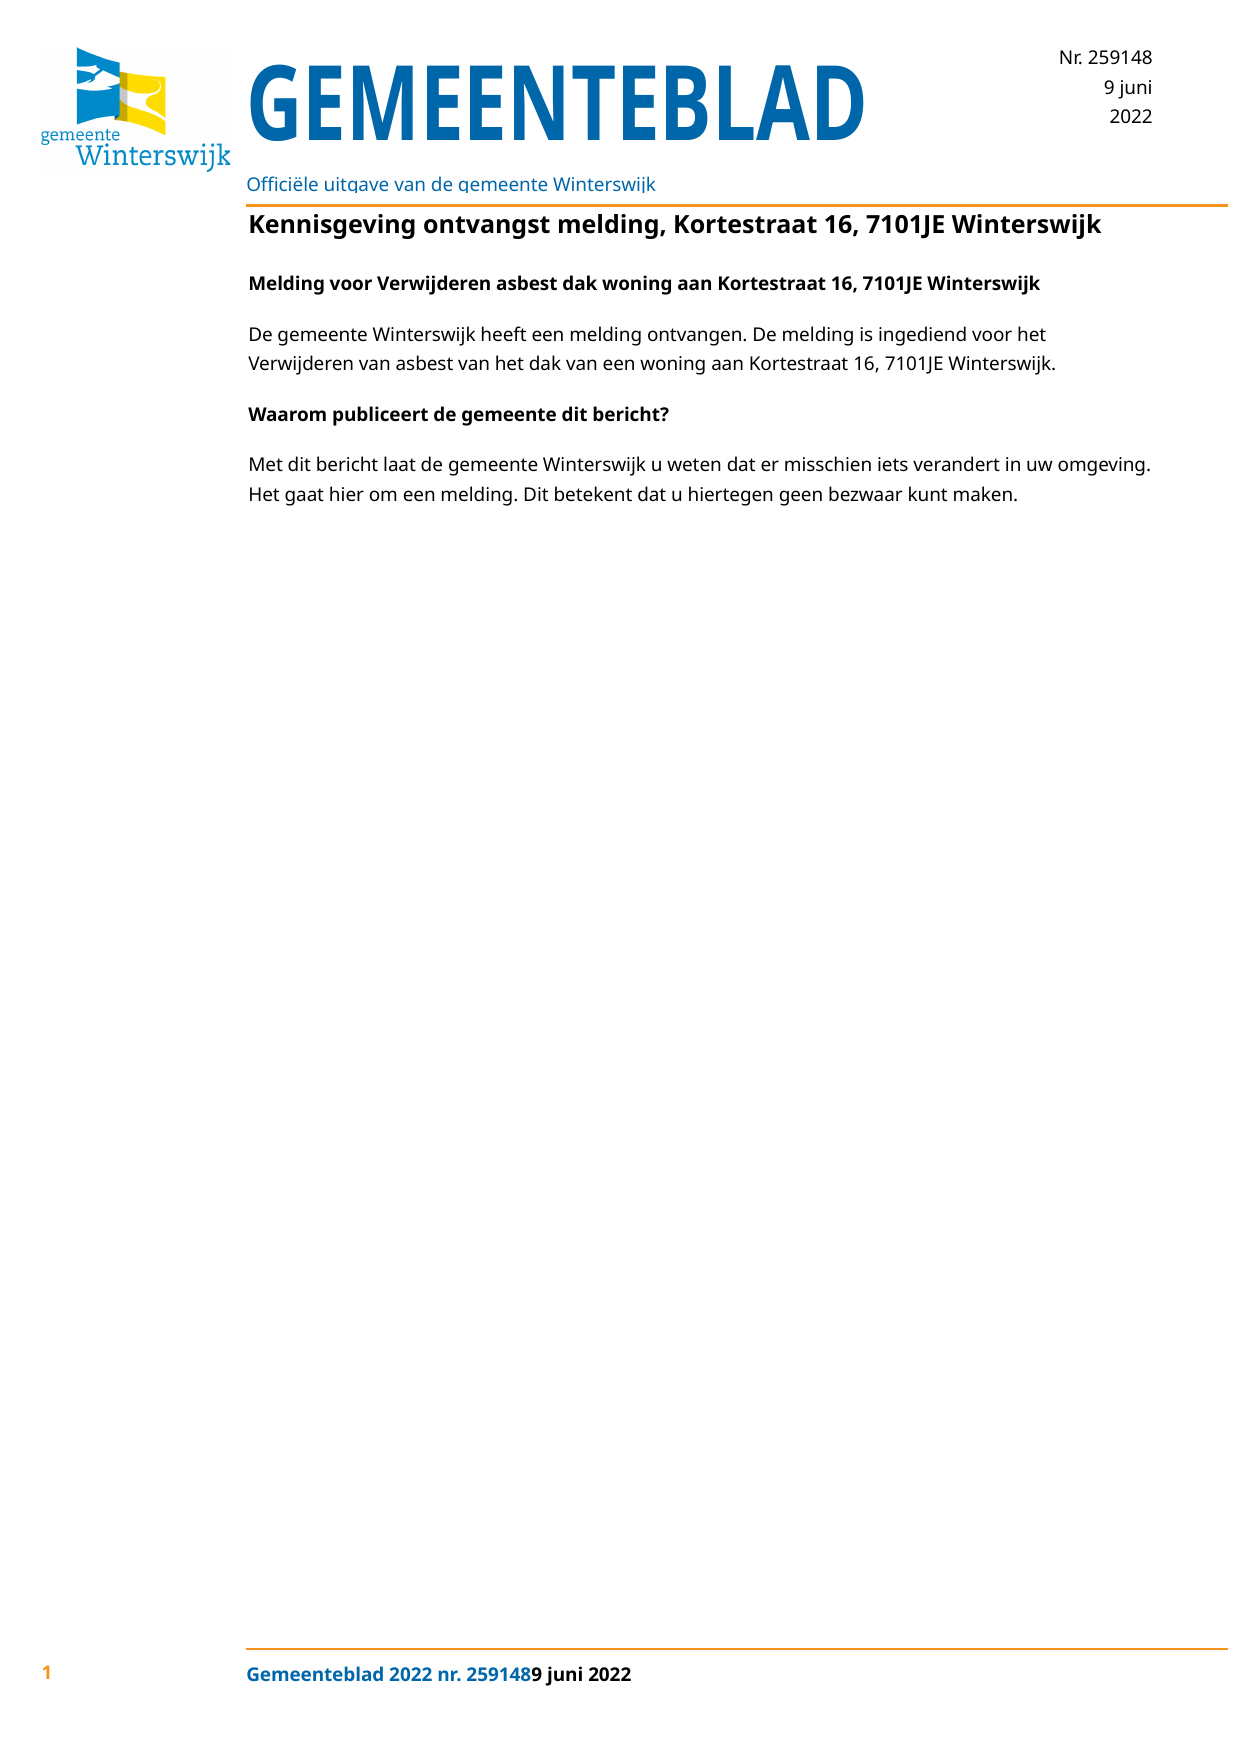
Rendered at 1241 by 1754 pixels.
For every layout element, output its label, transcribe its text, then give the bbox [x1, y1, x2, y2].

text Waarom publiceert de gemeente dit bericht? [248, 401, 1152, 426]
picture [225, 153, 231, 162]
picture [41, 47, 231, 172]
text De gemeente Winterswijk heeft een melding ontvangen. De melding is ingediend voor het Verwijderen van asbest van het dak van een woning aan Kortestraat 16, 7101JE Winterswijk. [248, 321, 1152, 376]
text Met dit bericht laat de gemeente Winterswijk u weten dat er misschien iets verandert in uw omgeving. Het gaat hier om een melding. Dit betekent dat u hiertegen geen bezwaar kunt maken. [248, 451, 1152, 506]
text Kennisgeving ontvangst melding, Kortestraat 16, 7101JE Winterswijk [248, 207, 1152, 241]
text Melding voor Verwijderen asbest dak woning aan Kortestraat 16, 7101JE Winterswijk [248, 270, 1152, 296]
